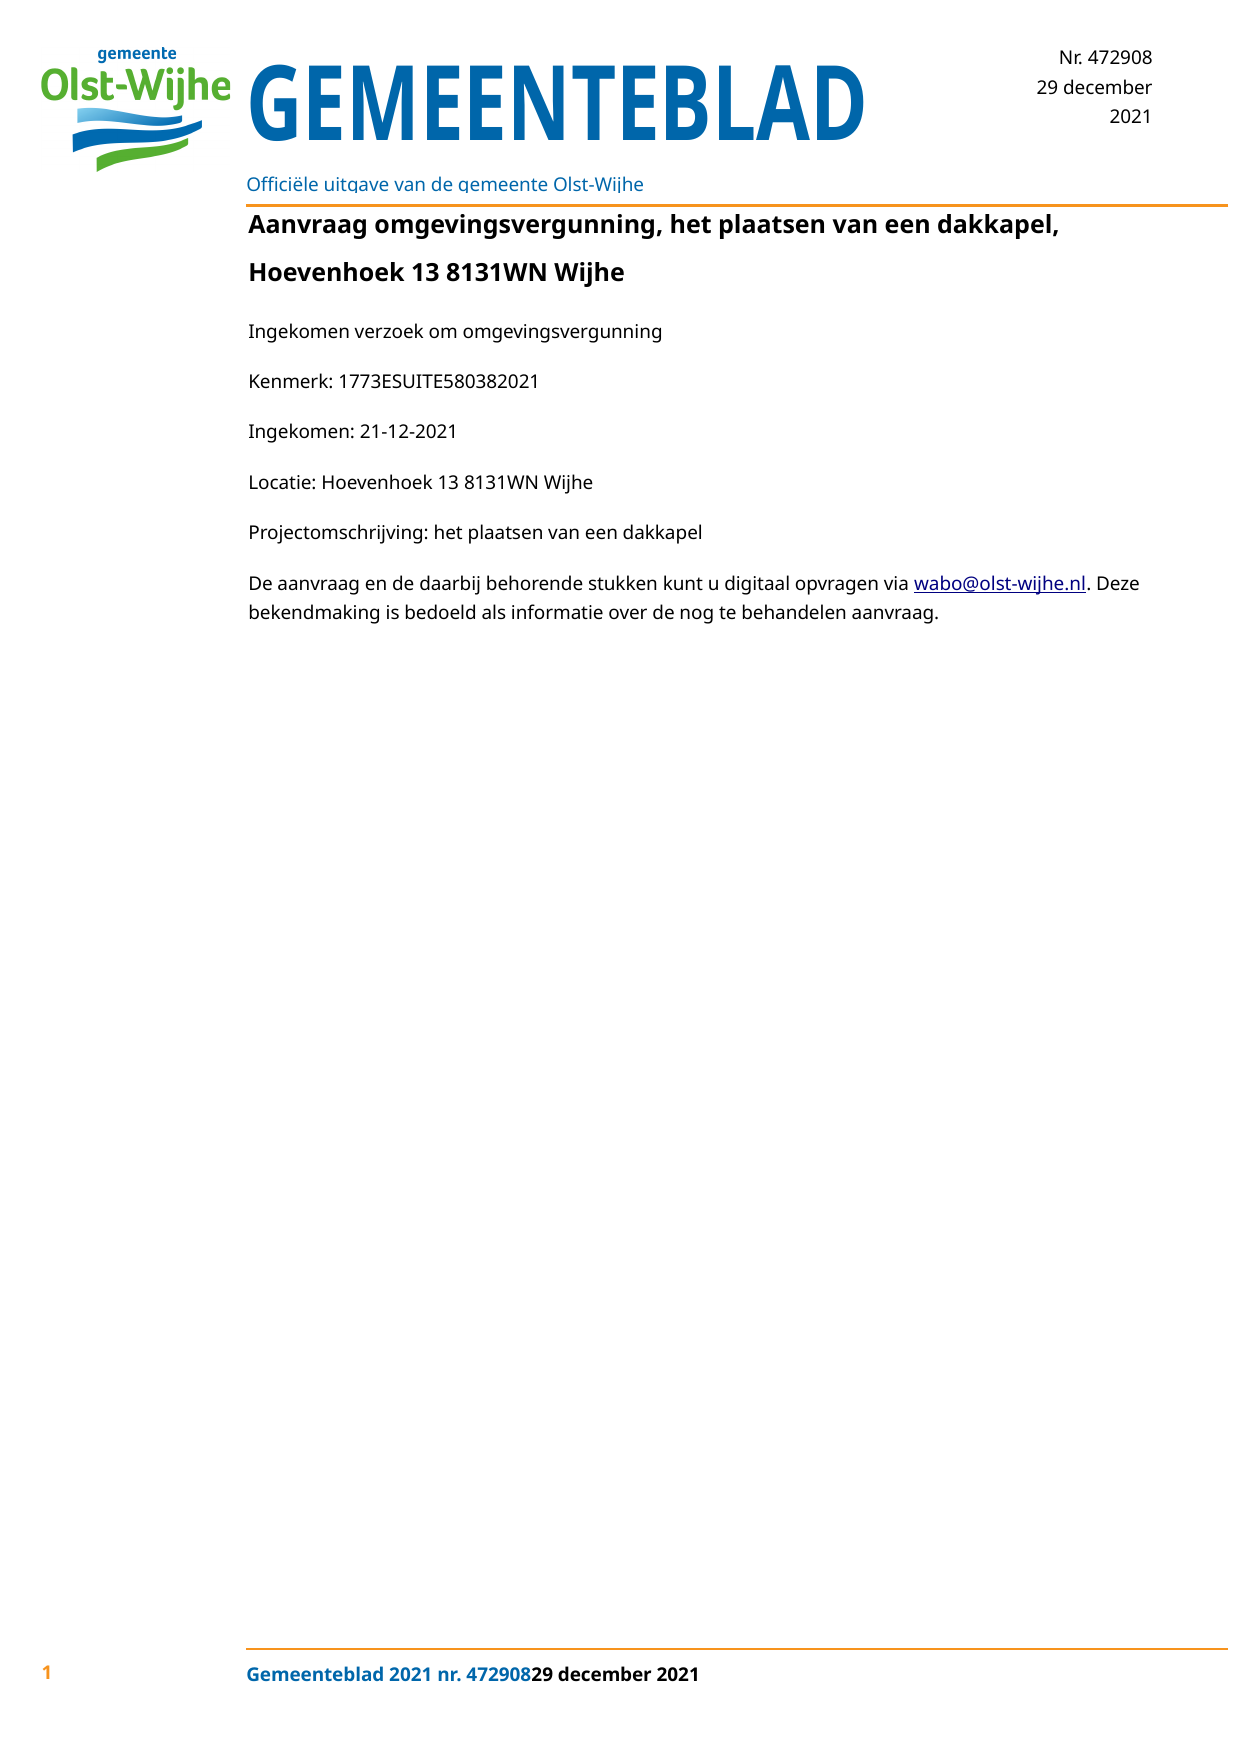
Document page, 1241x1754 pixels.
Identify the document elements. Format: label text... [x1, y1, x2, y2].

picture [41, 47, 231, 172]
text Aanvraag omgevingsvergunning, het plaatsen van een dakkapel, Hoevenhoek 13 8131WN Wijhe [248, 207, 1152, 288]
text De aanvraag en de daarbij behorende stukken kunt u digitaal opvragen via wabo@olst-wijhe.nl. Deze bekendmaking is bedoeld als informatie over de nog te behandelen aanvraag. [248, 570, 1152, 625]
text Locatie: Hoevenhoek 13 8131WN Wijhe [248, 469, 1152, 495]
text Ingekomen verzoek om omgevingsvergunning [248, 318, 1152, 344]
text Kenmerk: 1773ESUITE580382021 [248, 368, 1152, 394]
text Ingekomen: 21-12-2021 [248, 419, 1152, 444]
text Projectomschrijving: het plaatsen van een dakkapel [248, 519, 1152, 545]
